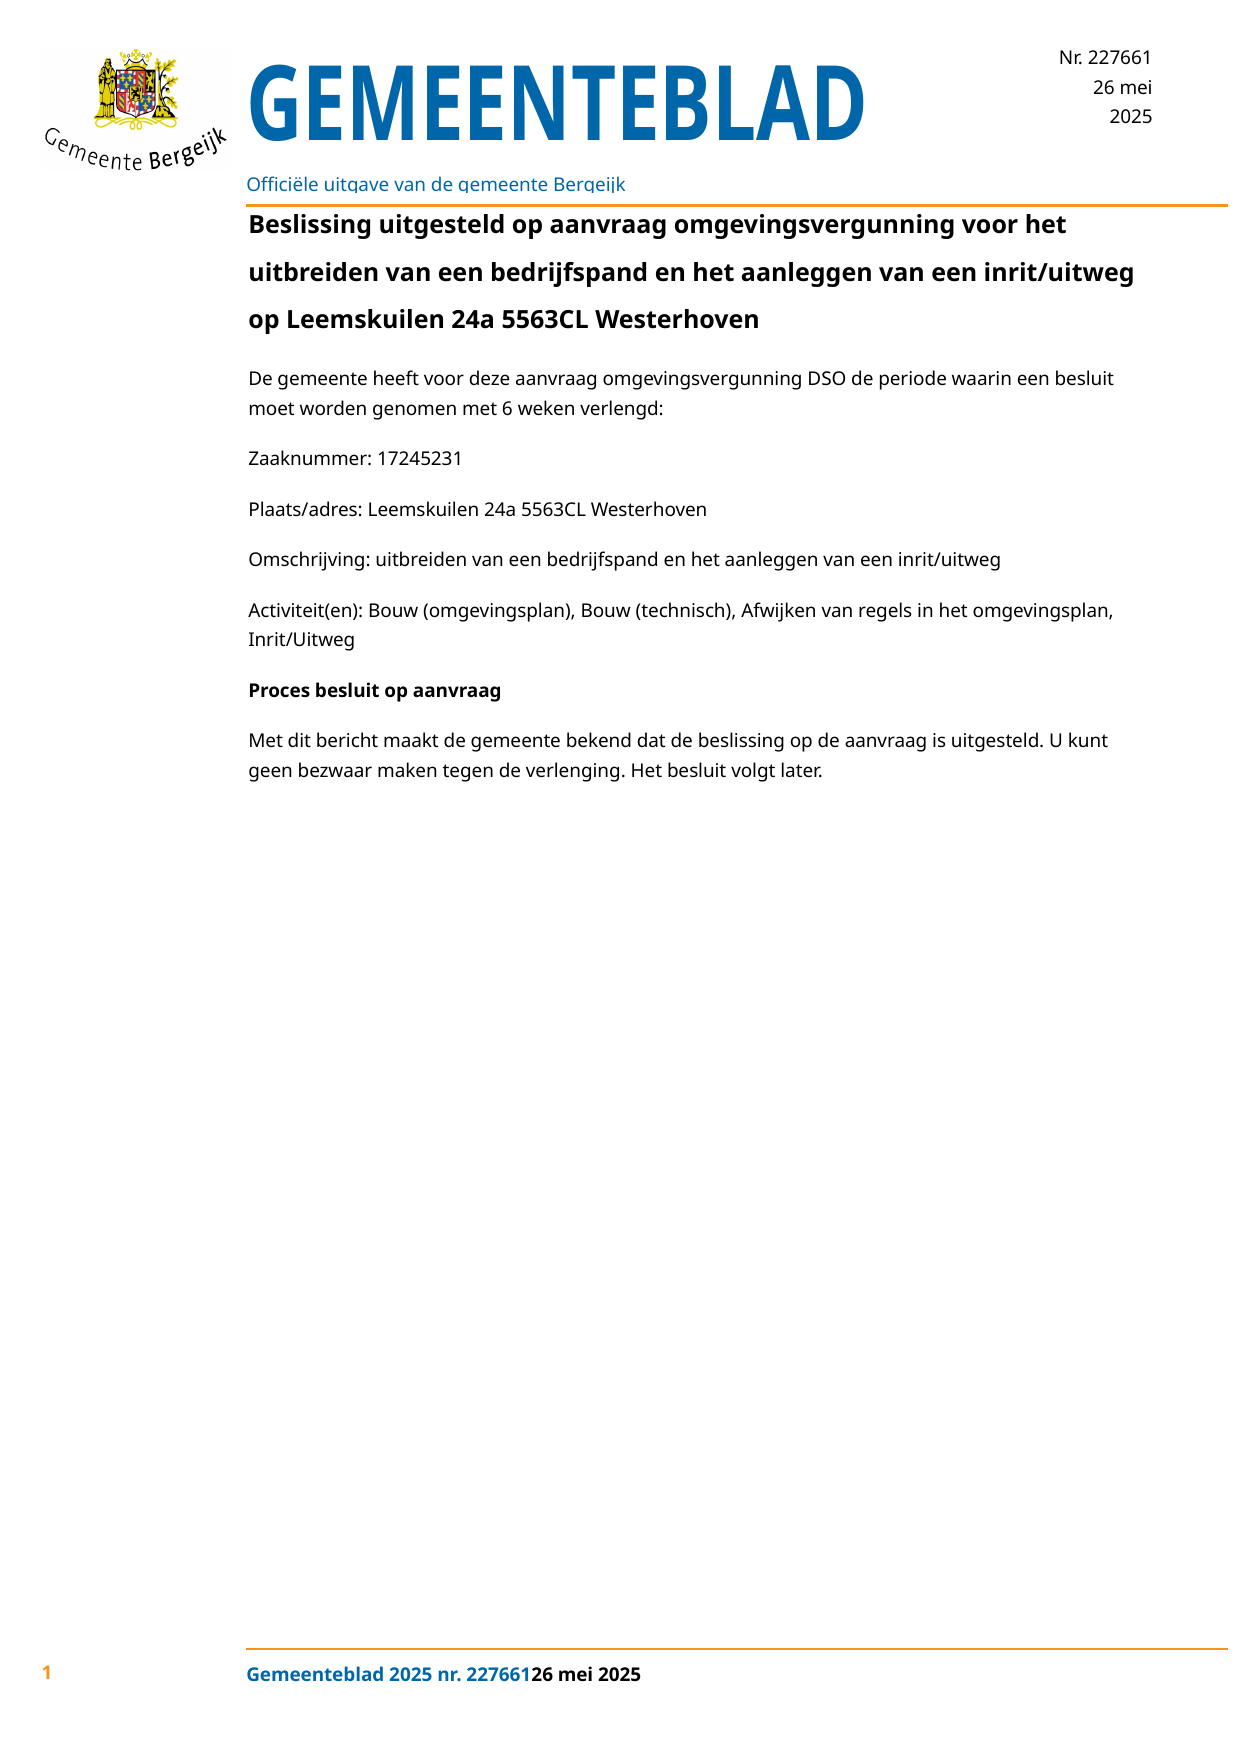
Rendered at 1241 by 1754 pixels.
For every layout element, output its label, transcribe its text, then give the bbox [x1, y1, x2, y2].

text Omschrijving: uitbreiden van een bedrijfspand en het aanleggen van een inrit/uitweg [248, 546, 1152, 572]
text Proces besluit op aanvraag [248, 677, 1152, 702]
text Beslissing uitgesteld op aanvraag omgevingsvergunning voor het uitbreiden van een bedrijfspand en het aanleggen van een inrit/uitweg op Leemskuilen 24a 5563CL Westerhoven [248, 207, 1152, 336]
picture [41, 47, 231, 172]
text De gemeente heeft voor deze aanvraag omgevingsvergunning DSO de periode waarin een besluit moet worden genomen met 6 weken verlengd: [248, 366, 1152, 421]
text Activiteit(en): Bouw (omgevingsplan), Bouw (technisch), Afwijken van regels in het omgevingsplan, Inrit/Uitweg [248, 597, 1152, 652]
text Plaats/adres: Leemskuilen 24a 5563CL Westerhoven [248, 496, 1152, 522]
text Zaaknummer: 17245231 [248, 446, 1152, 471]
text Met dit bericht maakt de gemeente bekend dat de beslissing op de aanvraag is uitgesteld. U kunt geen bezwaar maken tegen de verlenging. Het besluit volgt later. [248, 727, 1152, 782]
